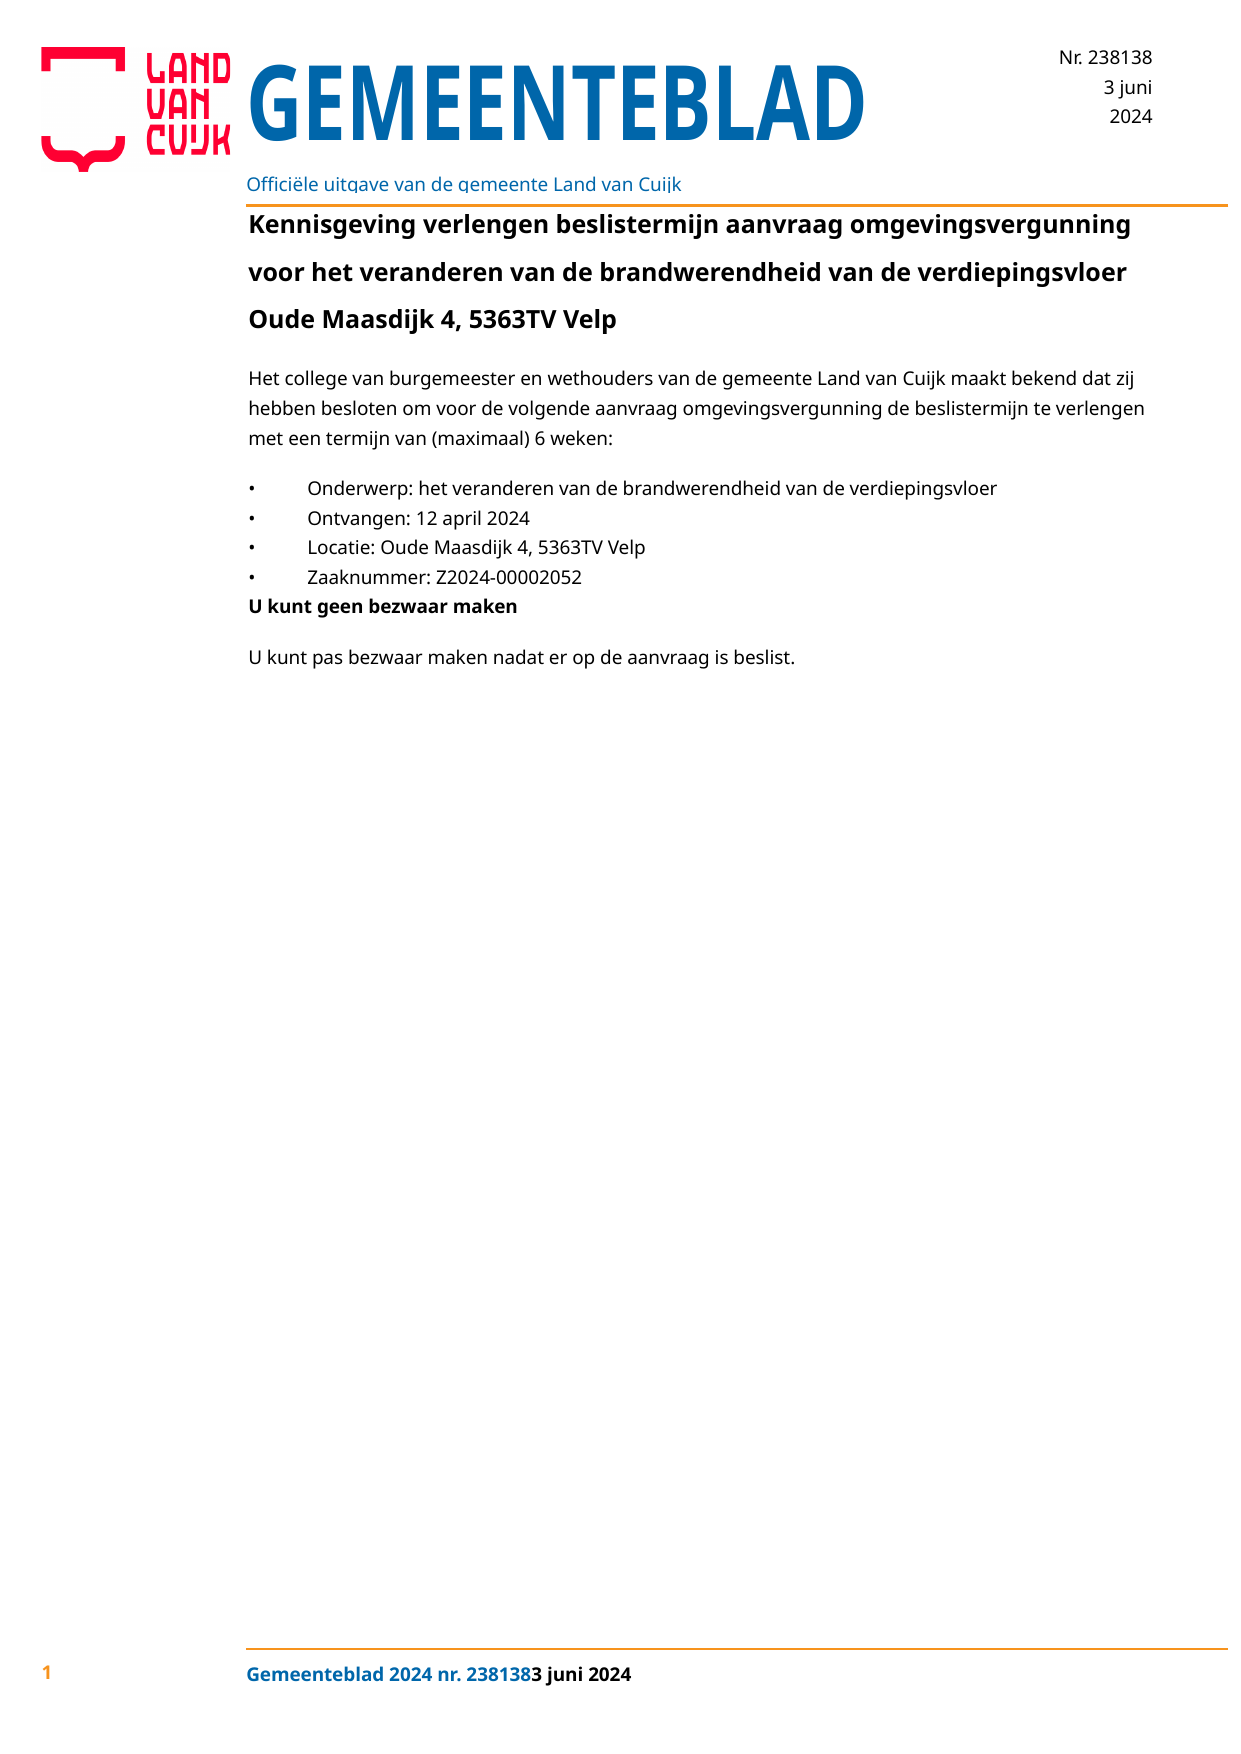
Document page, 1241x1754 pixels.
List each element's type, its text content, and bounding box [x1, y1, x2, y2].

picture [41, 47, 231, 172]
text U kunt geen bezwaar maken [248, 593, 1152, 619]
list Onderwerp: het veranderen van de brandwerendheid van de verdiepingsvloer [248, 475, 1152, 501]
text Het college van burgemeester en wethouders van de gemeente Land van Cuijk maakt bekend dat zij hebben besloten om voor de volgende aanvraag omgevingsvergunning de beslistermijn te verlengen met een termijn van (maximaal) 6 weken: [248, 366, 1152, 450]
list Zaaknummer: Z2024-00002052 [248, 564, 1152, 589]
text Kennisgeving verlengen beslistermijn aanvraag omgevingsvergunning voor het veranderen van de brandwerendheid van de verdiepingsvloer Oude Maasdijk 4, 5363TV Velp [248, 207, 1152, 336]
list Locatie: Oude Maasdijk 4, 5363TV Velp [248, 534, 1152, 560]
text U kunt pas bezwaar maken nadat er op de aanvraag is beslist. [248, 644, 1152, 669]
list Ontvangen: 12 april 2024 [248, 505, 1152, 530]
